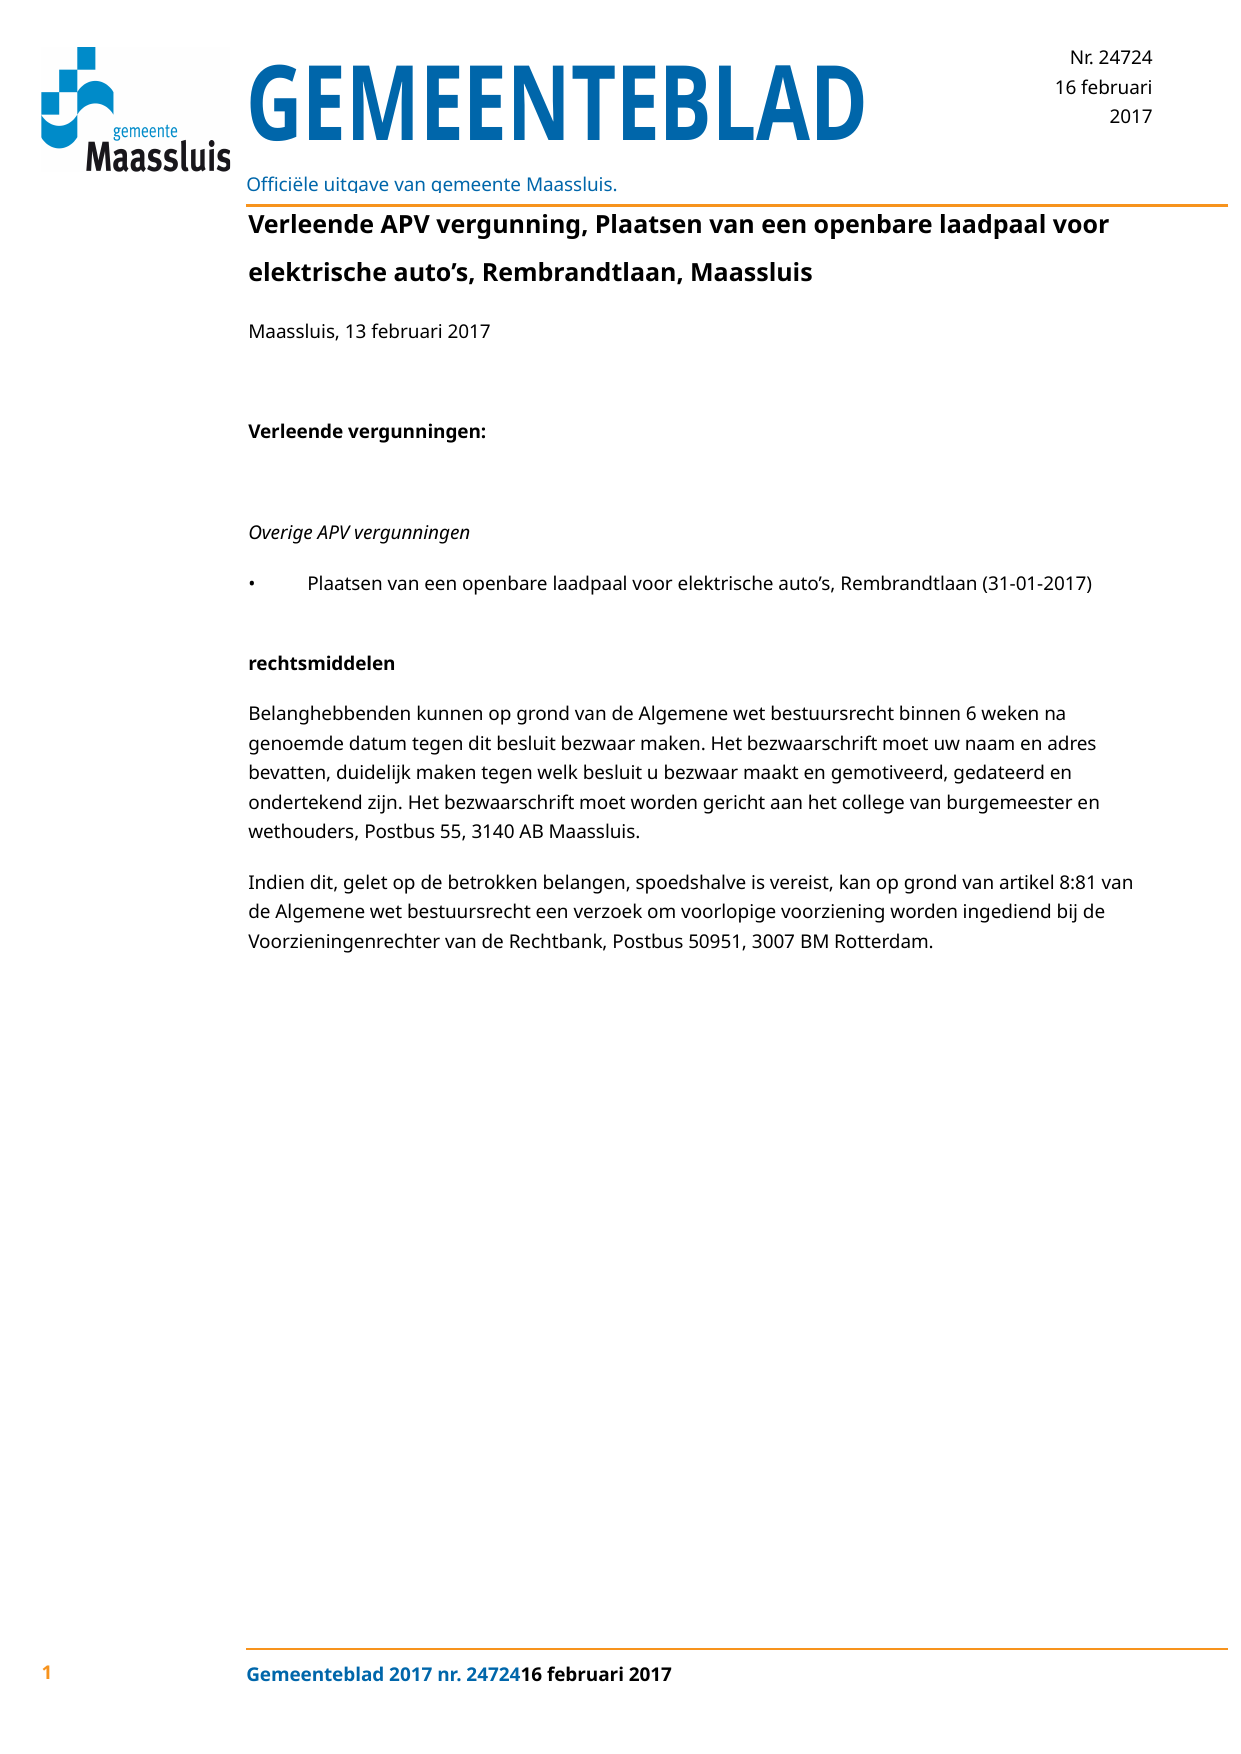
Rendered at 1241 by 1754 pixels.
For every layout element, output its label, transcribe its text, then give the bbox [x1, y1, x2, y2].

text rechtsmiddelen [248, 650, 1152, 676]
text Maassluis, 13 februari 2017 [248, 318, 1152, 344]
text Belanghebbenden kunnen op grond van de Algemene wet bestuursrecht binnen 6 weken na genoemde datum tegen dit besluit bezwaar maken. Het bezwaarschrift moet uw naam en adres bevatten, duidelijk maken tegen welk besluit u bezwaar maakt en gemotiveerd, gedateerd en ondertekend zijn. Het bezwaarschrift moet worden gericht aan het college van burgemeester en wethouders, Postbus 55, 3140 AB Maassluis. [248, 700, 1152, 844]
text Verleende APV vergunning, Plaatsen van een openbare laadpaal voor elektrische auto’s, Rembrandtlaan, Maassluis [248, 207, 1152, 288]
text Verleende vergunningen: [248, 419, 1152, 444]
text Overige APV vergunningen [248, 519, 1152, 545]
picture [41, 47, 77, 92]
picture [41, 47, 231, 172]
list Plaatsen van een openbare laadpaal voor elektrische auto’s, Rembrandtlaan (31-01-2017) [248, 570, 1152, 596]
text Indien dit, gelet op de betrokken belangen, spoedshalve is vereist, kan op grond van artikel 8:81 van de Algemene wet bestuursrecht een verzoek om voorlopige voorziening worden ingediend bij de Voorzieningenrechter van de Rechtbank, Postbus 50951, 3007 BM Rotterdam. [248, 869, 1152, 954]
